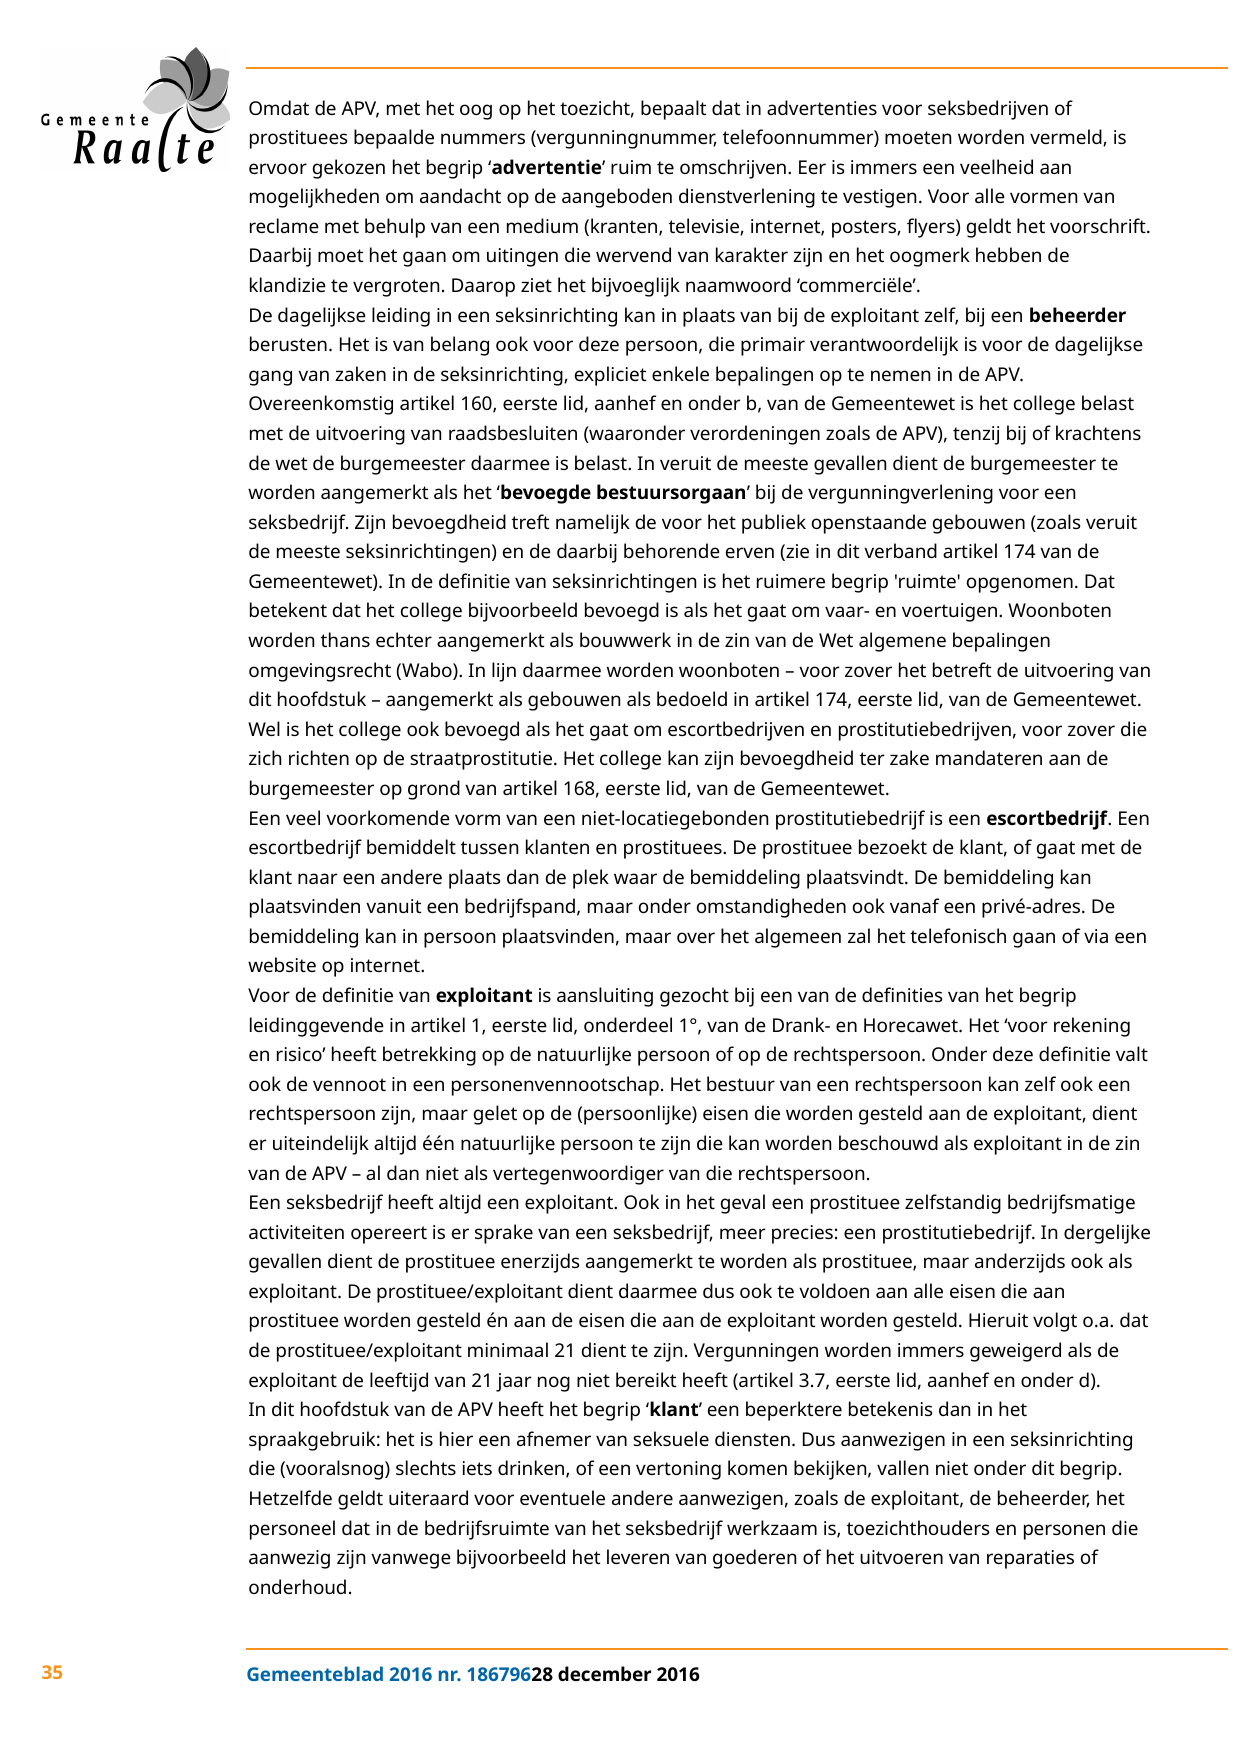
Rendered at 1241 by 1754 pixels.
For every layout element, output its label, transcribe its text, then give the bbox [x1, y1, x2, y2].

text In dit hoofdstuk van de APV heeft het begrip ‘klant’ een beperktere betekenis dan in het spraakgebruik: het is hier een afnemer van seksuele diensten. Dus aanwezigen in een seksinrichting die (vooralsnog) slechts iets drinken, of een vertoning komen bekijken, vallen niet onder dit begrip. Hetzelfde geldt uiteraard voor eventuele andere aanwezigen, zoals de exploitant, de beheerder, het personeel dat in de bedrijfsruimte van het seksbedrijf werkzaam is, toezichthouders en personen die aanwezig zijn vanwege bijvoorbeeld het leveren van goederen of het uitvoeren van reparaties of onderhoud. [248, 1396, 1152, 1600]
text Een seksbedrijf heeft altijd een exploitant. Ook in het geval een prostituee zelfstandig bedrijfsmatige activiteiten opereert is er sprake van een seksbedrijf, meer precies: een prostitutiebedrijf. In dergelijke gevallen dient de prostituee enerzijds aangemerkt te worden als prostituee, maar anderzijds ook als exploitant. De prostituee/exploitant dient daarmee dus ook te voldoen aan alle eisen die aan prostituee worden gesteld én aan de eisen die aan de exploitant worden gesteld. Hieruit volgt o.a. dat de prostituee/exploitant minimaal 21 dient te zijn. Vergunningen worden immers geweigerd als de exploitant de leeftijd van 21 jaar nog niet bereikt heeft (artikel 3.7, eerste lid, aanhef en onder d). [248, 1189, 1152, 1393]
text Een veel voorkomende vorm van een niet-locatiegebonden prostitutiebedrijf is een escortbedrijf. Een escortbedrijf bemiddelt tussen klanten en prostituees. De prostituee bezoekt de klant, of gaat met de klant naar een andere plaats dan de plek waar de bemiddeling plaatsvindt. De bemiddeling kan plaatsvinden vanuit een bedrijfspand, maar onder omstandigheden ook vanaf een privé-adres. De bemiddeling kan in persoon plaatsvinden, maar over het algemeen zal het telefonisch gaan of via een website op internet. [248, 805, 1152, 978]
text Voor de definitie van exploitant is aansluiting gezocht bij een van de definities van het begrip leidinggevende in artikel 1, eerste lid, onderdeel 1°, van de Drank- en Horecawet. Het ‘voor rekening en risico’ heeft betrekking op de natuurlijke persoon of op de rechtspersoon. Onder deze definitie valt ook de vennoot in een personenvennootschap. Het bestuur van een rechtspersoon kan zelf ook een rechtspersoon zijn, maar gelet op de (persoonlijke) eisen die worden gesteld aan de exploitant, dient er uiteindelijk altijd één natuurlijke persoon te zijn die kan worden beschouwd als exploitant in de zin van de APV – al dan niet als vertegenwoordiger van die rechtspersoon. [248, 982, 1152, 1186]
text Overeenkomstig artikel 160, eerste lid, aanhef en onder b, van de Gemeentewet is het college belast met de uitvoering van raadsbesluiten (waaronder verordeningen zoals de APV), tenzij bij of krachtens de wet de burgemeester daarmee is belast. In veruit de meeste gevallen dient de burgemeester te worden aangemerkt als het ‘bevoegde bestuursorgaan’ bij de vergunningverlening voor een seksbedrijf. Zijn bevoegdheid treft namelijk de voor het publiek openstaande gebouwen (zoals veruit de meeste seksinrichtingen) en de daarbij behorende erven (zie in dit verband artikel 174 van de Gemeentewet). In de definitie van seksinrichtingen is het ruimere begrip 'ruimte' opgenomen. Dat betekent dat het college bijvoorbeeld bevoegd is als het gaat om vaar- en voertuigen. Woonboten worden thans echter aangemerkt als bouwwerk in de zin van de Wet algemene bepalingen omgevingsrecht (Wabo). In lijn daarmee worden woonboten – voor zover het betreft de uitvoering van dit hoofdstuk – aangemerkt als gebouwen als bedoeld in artikel 174, eerste lid, van de Gemeentewet. Wel is het college ook bevoegd als het gaat om escortbedrijven en prostitutiebedrijven, voor zover die zich richten op de straatprostitutie. Het college kan zijn bevoegdheid ter zake mandateren aan de burgemeester op grond van artikel 168, eerste lid, van de Gemeentewet. [248, 391, 1152, 801]
text Omdat de APV, met het oog op het toezicht, bepaalt dat in advertenties voor seksbedrijven of prostituees bepaalde nummers (vergunningnummer, telefoonnummer) moeten worden vermeld, is ervoor gekozen het begrip ‘advertentie’ ruim te omschrijven. Eer is immers een veelheid aan mogelijkheden om aandacht op de aangeboden dienstverlening te vestigen. Voor alle vormen van reclame met behulp van een medium (kranten, televisie, internet, posters, flyers) geldt het voorschrift. Daarbij moet het gaan om uitingen die wervend van karakter zijn en het oogmerk hebben de klandizie te vergroten. Daarop ziet het bijvoeglijk naamwoord ‘commerciële’. [248, 95, 1152, 298]
picture [41, 47, 231, 172]
text De dagelijkse leiding in een seksinrichting kan in plaats van bij de exploitant zelf, bij een beheerder berusten. Het is van belang ook voor deze persoon, die primair verantwoordelijk is voor de dagelijkse gang van zaken in de seksinrichting, expliciet enkele bepalingen op te nemen in de APV. [248, 302, 1152, 387]
